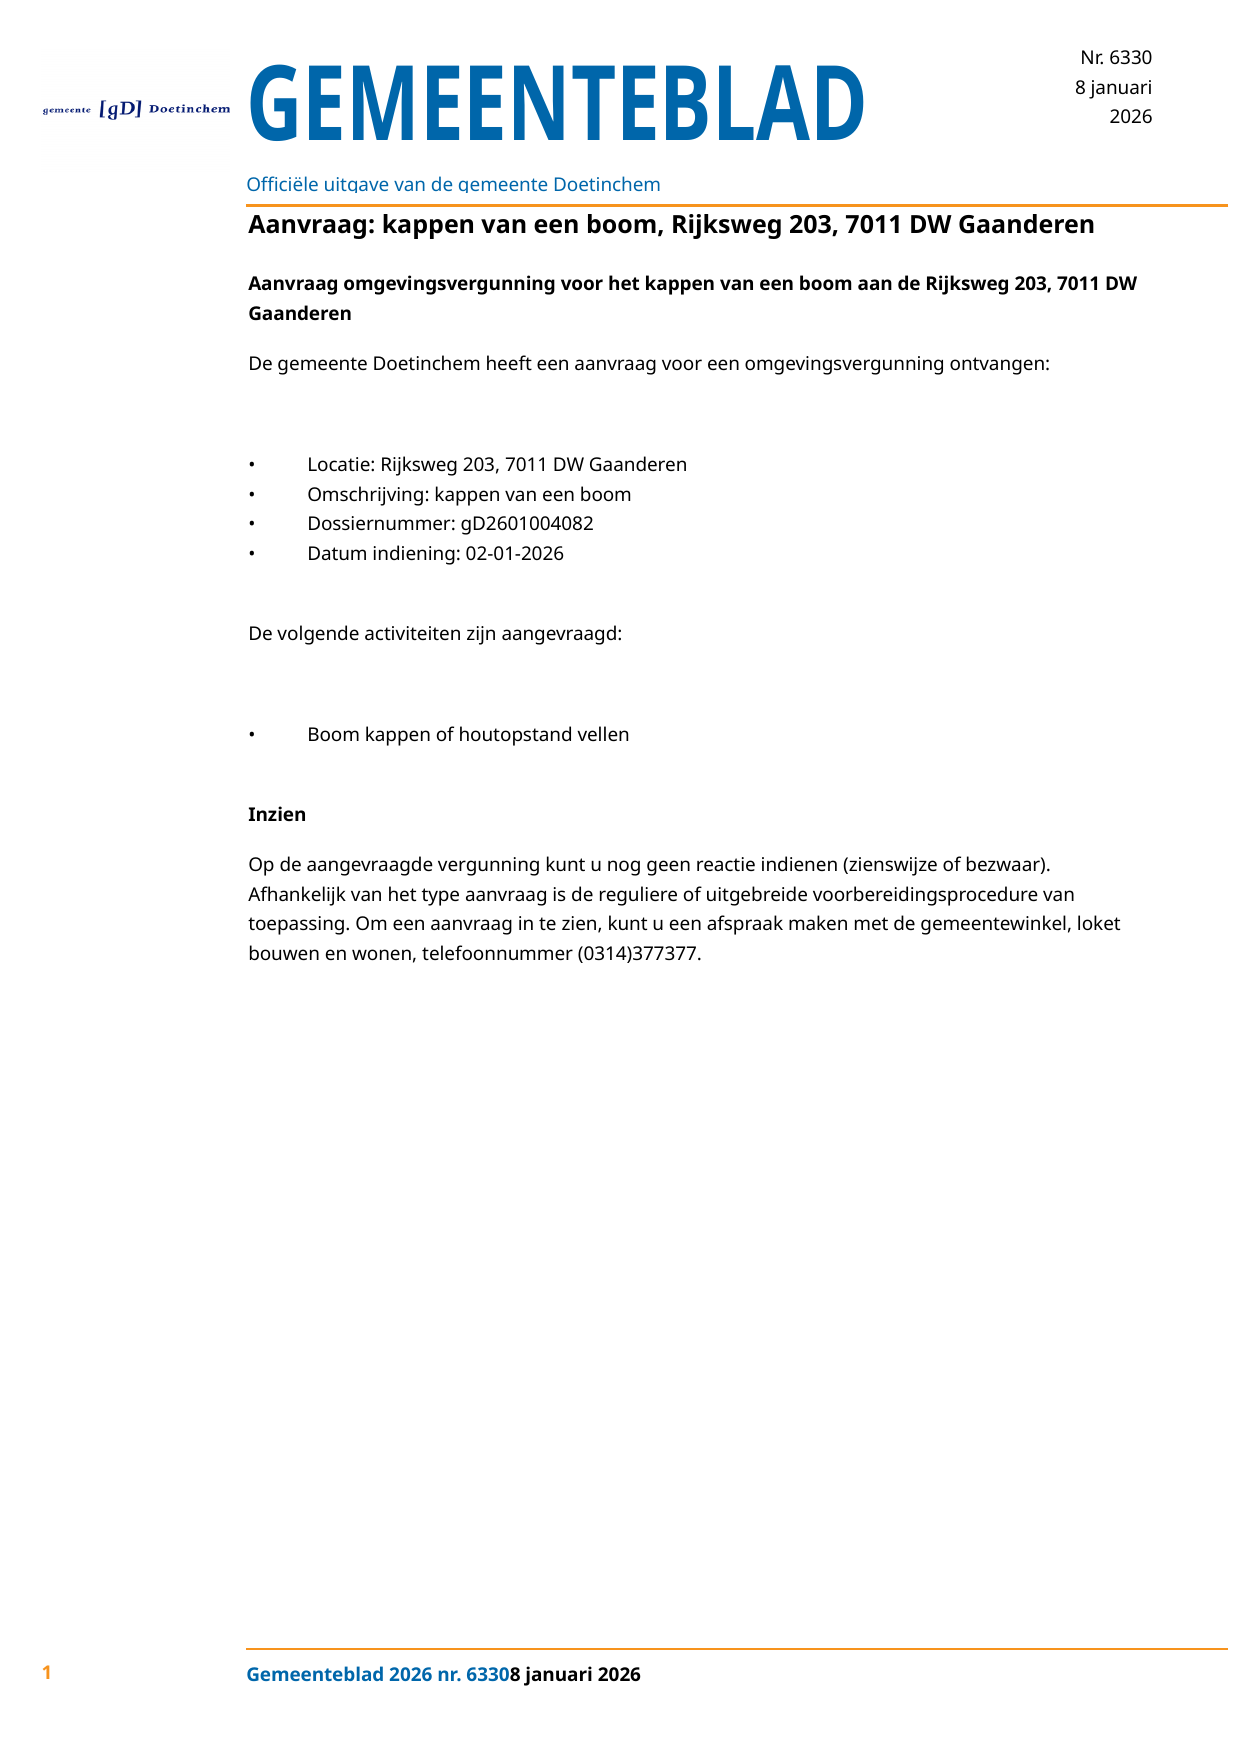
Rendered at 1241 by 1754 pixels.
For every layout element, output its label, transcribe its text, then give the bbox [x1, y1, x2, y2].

text Aanvraag: kappen van een boom, Rijksweg 203, 7011 DW Gaanderen [248, 207, 1152, 241]
text Op de aangevraagde vergunning kunt u nog geen reactie indienen (zienswijze of bezwaar). Afhankelijk van het type aanvraag is de reguliere of uitgebreide voorbereidingsprocedure van toepassing. Om een aanvraag in te zien, kunt u een afspraak maken met de gemeentewinkel, loket bouwen en wonen, telefoonnummer (0314)377377. [248, 851, 1152, 966]
text De volgende activiteiten zijn aangevraagd: [248, 620, 1152, 646]
text De gemeente Doetinchem heeft een aanvraag voor een omgevingsvergunning ontvangen: [248, 350, 1152, 376]
picture [41, 47, 231, 172]
list Datum indiening: 02-01-2026 [248, 540, 1152, 566]
text Aanvraag omgevingsvergunning voor het kappen van een boom aan de Rijksweg 203, 7011 DW Gaanderen [248, 270, 1152, 326]
list Boom kappen of houtopstand vellen [248, 721, 1152, 746]
list Locatie: Rijksweg 203, 7011 DW Gaanderen [248, 451, 1152, 477]
text Inzien [248, 801, 1152, 826]
list Dossiernummer: gD2601004082 [248, 510, 1152, 536]
list Omschrijving: kappen van een boom [248, 481, 1152, 506]
